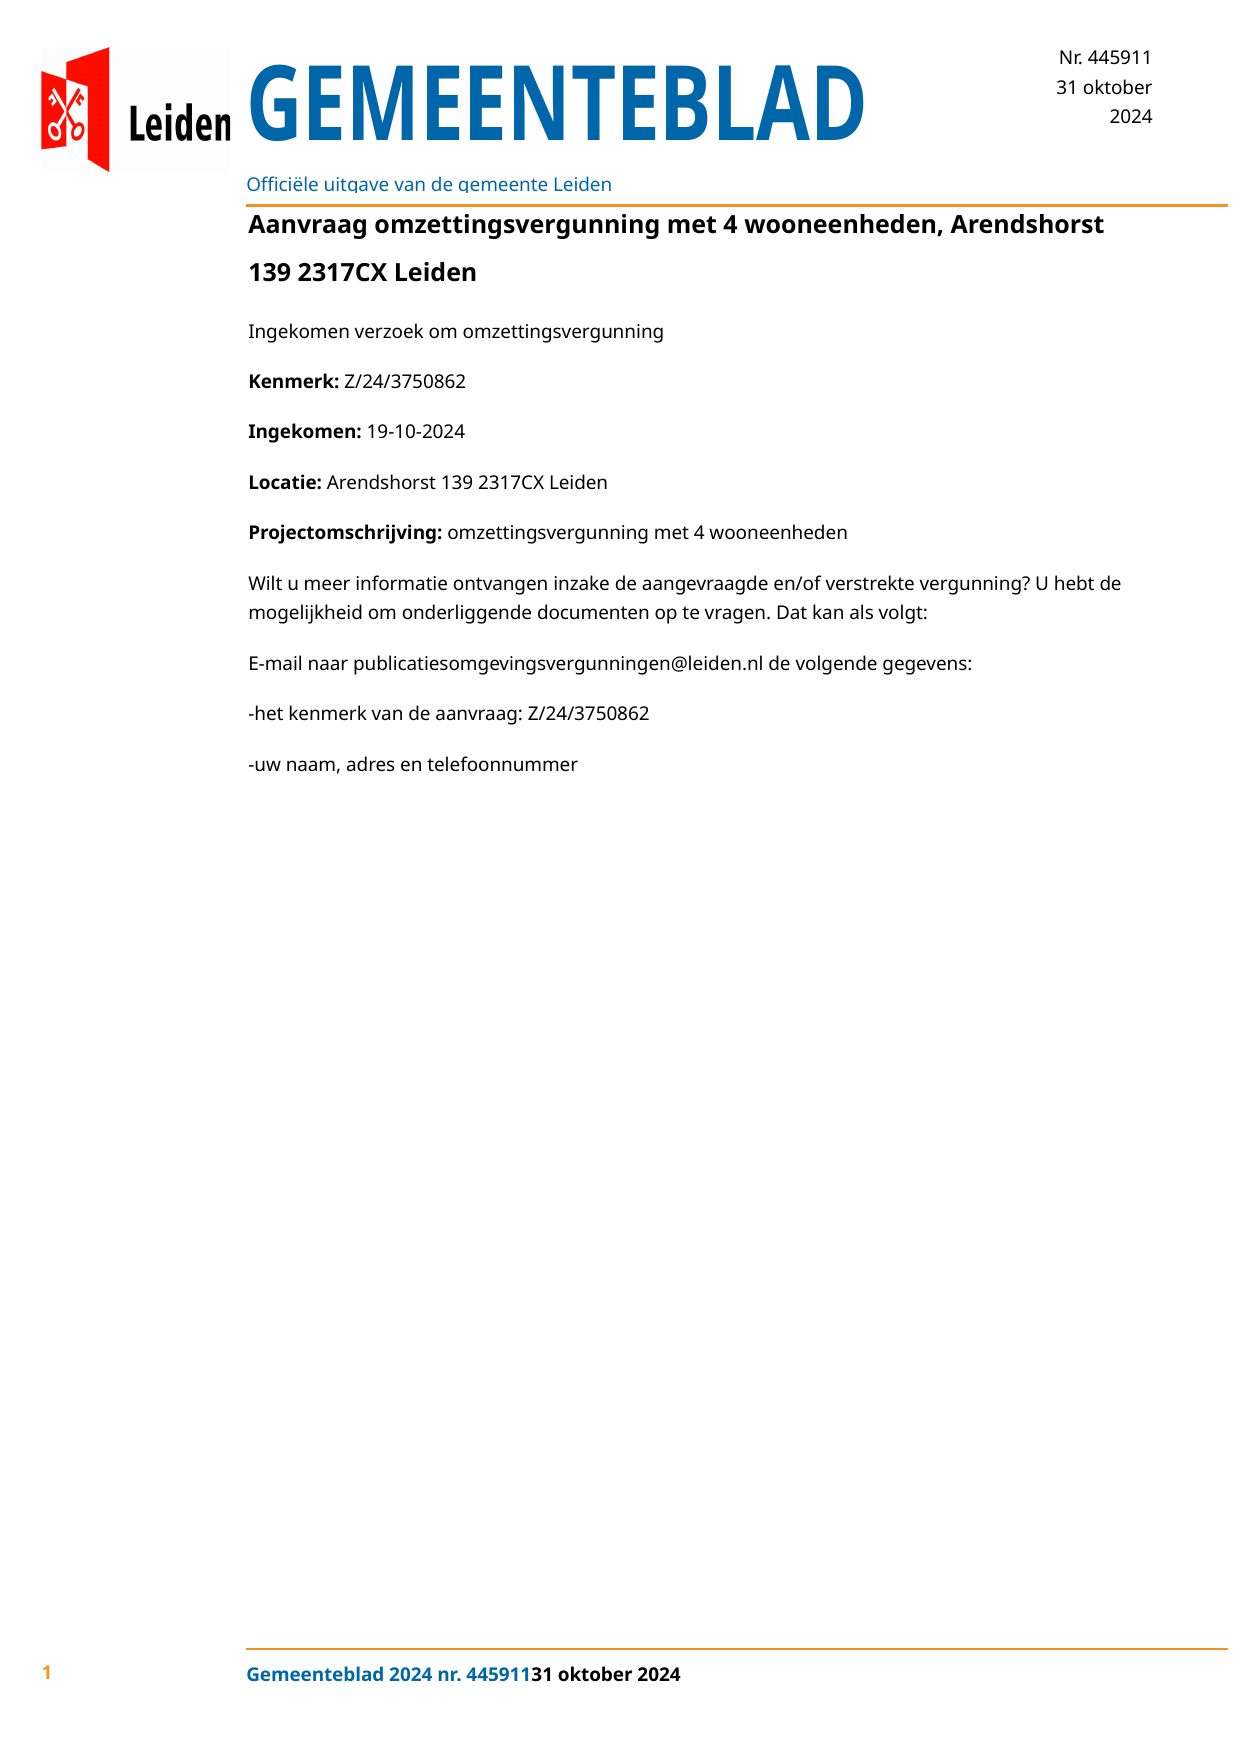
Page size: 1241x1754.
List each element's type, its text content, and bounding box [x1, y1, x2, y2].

text -het kenmerk van de aanvraag: Z/24/3750862 [248, 700, 1152, 726]
text Kenmerk: Z/24/3750862 [248, 368, 1152, 394]
text Wilt u meer informatie ontvangen inzake de aangevraagde en/of verstrekte vergunning? U hebt de mogelijkheid om onderliggende documenten op te vragen. Dat kan als volgt: [248, 570, 1152, 625]
text Ingekomen: 19-10-2024 [248, 419, 1152, 444]
text Projectomschrijving: omzettingsvergunning met 4 wooneenheden [248, 519, 1152, 545]
text Aanvraag omzettingsvergunning met 4 wooneenheden, Arendshorst 139 2317CX Leiden [248, 207, 1152, 288]
text Locatie: Arendshorst 139 2317CX Leiden [248, 469, 1152, 495]
text E-mail naar publicatiesomgevingsvergunningen@leiden.nl de volgende gegevens: [248, 650, 1152, 676]
text -uw naam, adres en telefoonnummer [248, 751, 1152, 777]
picture [41, 47, 231, 172]
text Ingekomen verzoek om omzettingsvergunning [248, 318, 1152, 344]
